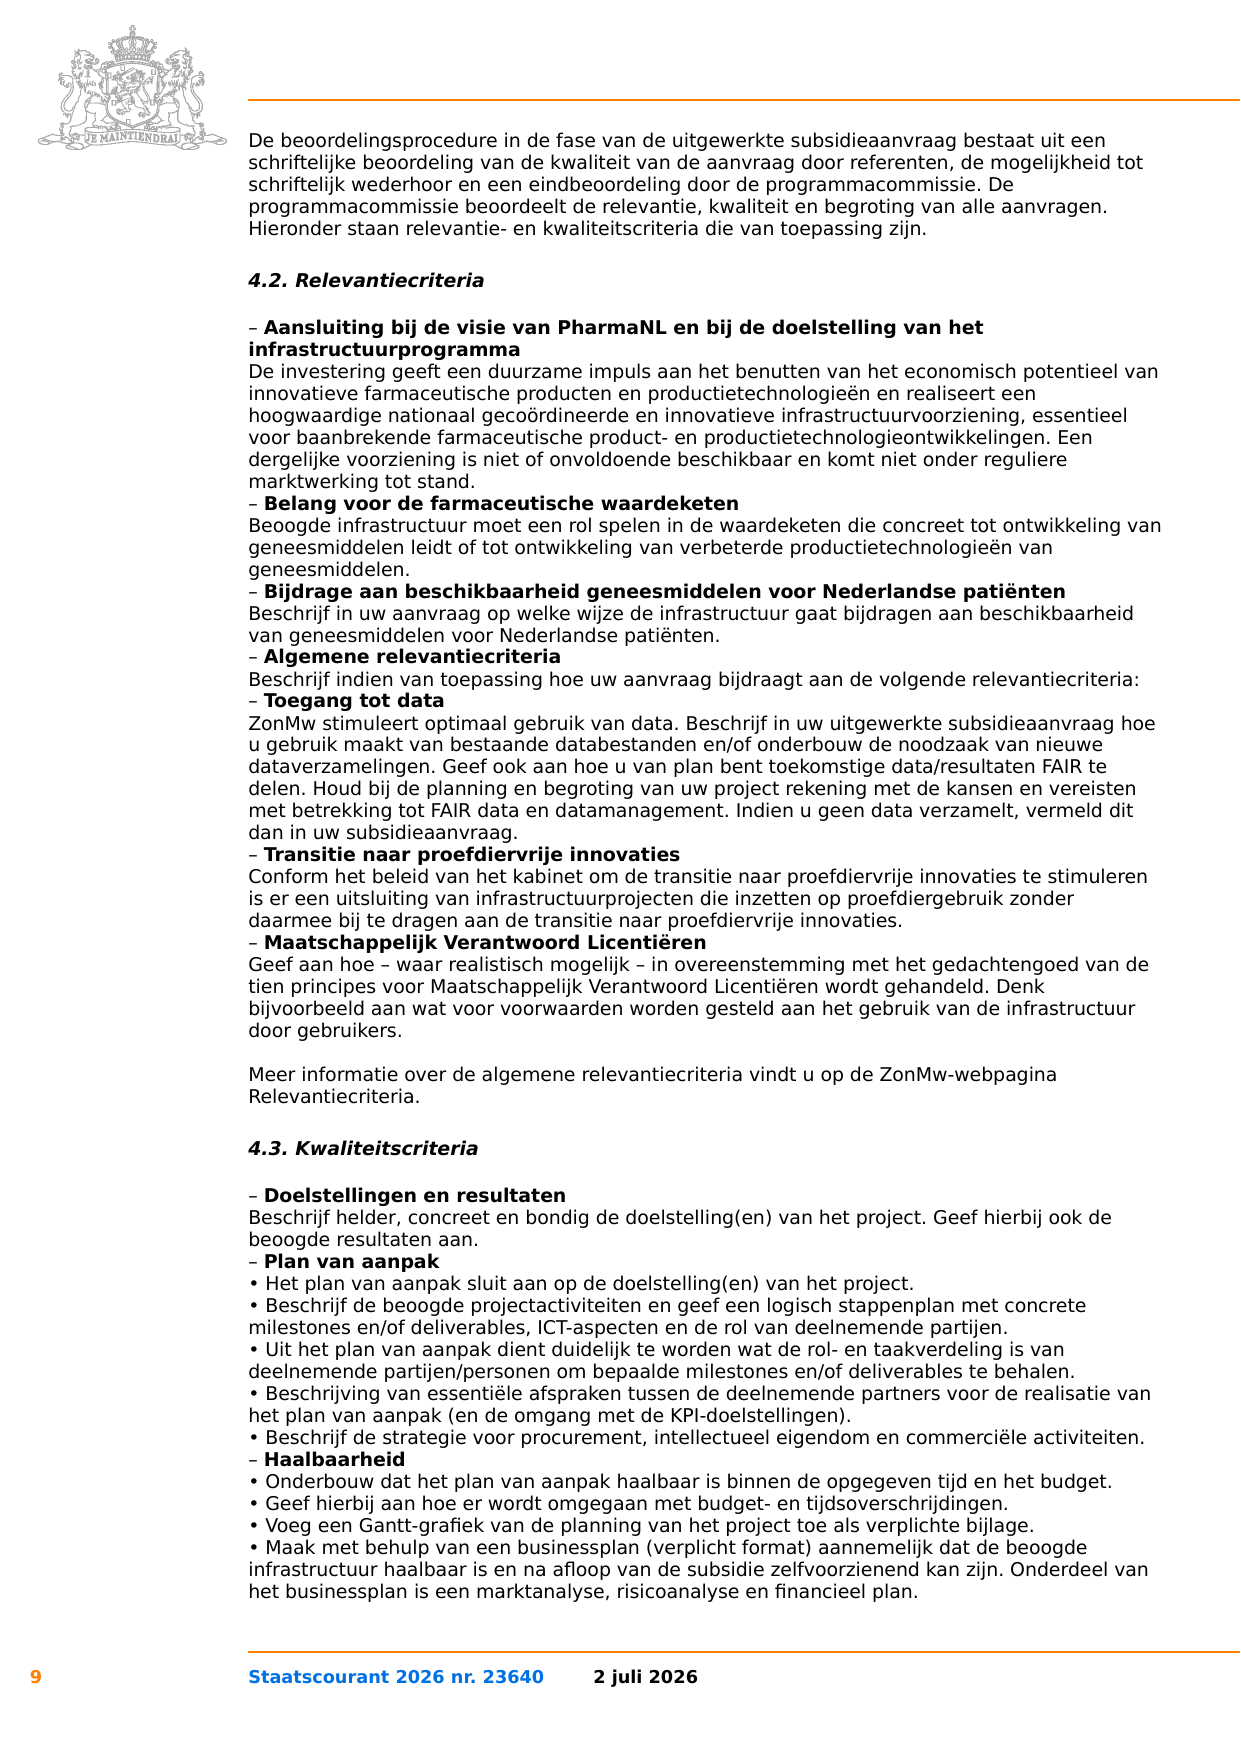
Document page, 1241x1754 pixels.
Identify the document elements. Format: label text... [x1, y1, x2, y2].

text ZonMw stimuleert optimaal gebruik van data. Beschrijf in uw uitgewerkte subsidieaanvraag hoe u gebruik maakt van bestaande databestanden en/of onderbouw de noodzaak van nieuwe dataverzamelingen. Geef ook aan hoe u van plan bent toekomstige data/resultaten FAIR te delen. Houd bij de planning en begroting van uw project rekening met de kansen en vereisten met betrekking tot FAIR data en datamanagement. Indien u geen data verzamelt, vermeld dit dan in uw subsidieaanvraag. [248, 712, 1163, 844]
picture [38, 25, 227, 150]
text Beoogde infrastructuur moet een rol spelen in de waardeketen die concreet tot ontwikkeling van geneesmiddelen leidt of tot ontwikkeling van verbeterde productietechnologieën van geneesmiddelen. [248, 514, 1163, 581]
text Beschrijf helder, concreet en bondig de doelstelling(en) van het project. Geef hierbij ook de beoogde resultaten aan. [248, 1207, 1163, 1251]
text – Haalbaarheid [248, 1449, 1163, 1471]
text – Toegang tot data [248, 690, 1163, 712]
text – Transitie naar proefdiervrije innovaties [248, 844, 1163, 866]
text • Het plan van aanpak sluit aan op de doelstelling(en) van het project. [248, 1273, 1163, 1295]
text • Geef hierbij aan hoe er wordt omgegaan met budget- en tijdsoverschrijdingen. [248, 1493, 1163, 1514]
text Conform het beleid van het kabinet om de transitie naar proefdiervrije innovaties te stimuleren is er een uitsluiting van infrastructuurprojecten die inzetten op proefdiergebruik zonder daarmee bij te dragen aan de transitie naar proefdiervrije innovaties. [248, 866, 1163, 932]
text – Plan van aanpak [248, 1251, 1163, 1273]
text De beoordelingsprocedure in de fase van de uitgewerkte subsidieaanvraag bestaat uit een schriftelijke beoordeling van de kwaliteit van de aanvraag door referenten, de mogelijkheid tot schriftelijk wederhoor en een eindbeoordeling door de programmacommissie. De programmacommissie beoordeelt de relevantie, kwaliteit en begroting van alle aanvragen. Hieronder staan relevantie- en kwaliteitscriteria die van toepassing zijn. [248, 130, 1163, 240]
subtitle 4.2. Relevantiecriteria [248, 270, 1163, 292]
text • Onderbouw dat het plan van aanpak haalbaar is binnen de opgegeven tijd en het budget. [248, 1471, 1163, 1493]
text – Aansluiting bij de visie van PharmaNL en bij de doelstelling van het infrastructuurprogramma [248, 317, 1163, 361]
text – Bijdrage aan beschikbaarheid geneesmiddelen voor Nederlandse patiënten [248, 581, 1163, 602]
text • Uit het plan van aanpak dient duidelijk te worden wat de rol- en taakverdeling is van deelnemende partijen/personen om bepaalde milestones en/of deliverables te behalen. [248, 1339, 1163, 1383]
text • Beschrijf de strategie voor procurement, intellectueel eigendom en commerciële activiteiten. [248, 1427, 1163, 1449]
text Geef aan hoe – waar realistisch mogelijk – in overeenstemming met het gedachtengoed van de tien principes voor Maatschappelijk Verantwoord Licentiëren wordt gehandeld. Denk bijvoorbeeld aan wat voor voorwaarden worden gesteld aan het gebruik van de infrastructuur door gebruikers. [248, 954, 1163, 1042]
text – Belang voor de farmaceutische waardeketen [248, 493, 1163, 514]
text Beschrijf in uw aanvraag op welke wijze de infrastructuur gaat bijdragen aan beschikbaarheid van geneesmiddelen voor Nederlandse patiënten. [248, 602, 1163, 646]
text – Doelstellingen en resultaten [248, 1185, 1163, 1207]
text Beschrijf indien van toepassing hoe uw aanvraag bijdraagt aan de volgende relevantiecriteria: [248, 668, 1163, 690]
text – Maatschappelijk Verantwoord Licentiëren [248, 932, 1163, 954]
text De investering geeft een duurzame impuls aan het benutten van het economisch potentieel van innovatieve farmaceutische producten en productietechnologieën en realiseert een hoogwaardige nationaal gecoördineerde en innovatieve infrastructuurvoorziening, essentieel voor baanbrekende farmaceutische product- en productietechnologieontwikkelingen. Een dergelijke voorziening is niet of onvoldoende beschikbaar en komt niet onder reguliere marktwerking tot stand. [248, 361, 1163, 493]
text • Beschrijving van essentiële afspraken tussen de deelnemende partners voor de realisatie van het plan van aanpak (en de omgang met de KPI-doelstellingen). [248, 1383, 1163, 1427]
text Meer informatie over de algemene relevantiecriteria vindt u op de ZonMw-webpagina Relevantiecriteria. [248, 1064, 1163, 1108]
subtitle 4.3. Kwaliteitscriteria [248, 1138, 1163, 1160]
text • Maak met behulp van een businessplan (verplicht format) aannemelijk dat de beoogde infrastructuur haalbaar is en na afloop van de subsidie zelfvoorzienend kan zijn. Onderdeel van het businessplan is een marktanalyse, risicoanalyse en financieel plan. [248, 1537, 1163, 1602]
text • Beschrijf de beoogde projectactiviteiten en geef een logisch stappenplan met concrete milestones en/of deliverables, ICT-aspecten en de rol van deelnemende partijen. [248, 1295, 1163, 1339]
text – Algemene relevantiecriteria [248, 646, 1163, 668]
text • Voeg een Gantt-grafiek van de planning van het project toe als verplichte bijlage. [248, 1514, 1163, 1537]
